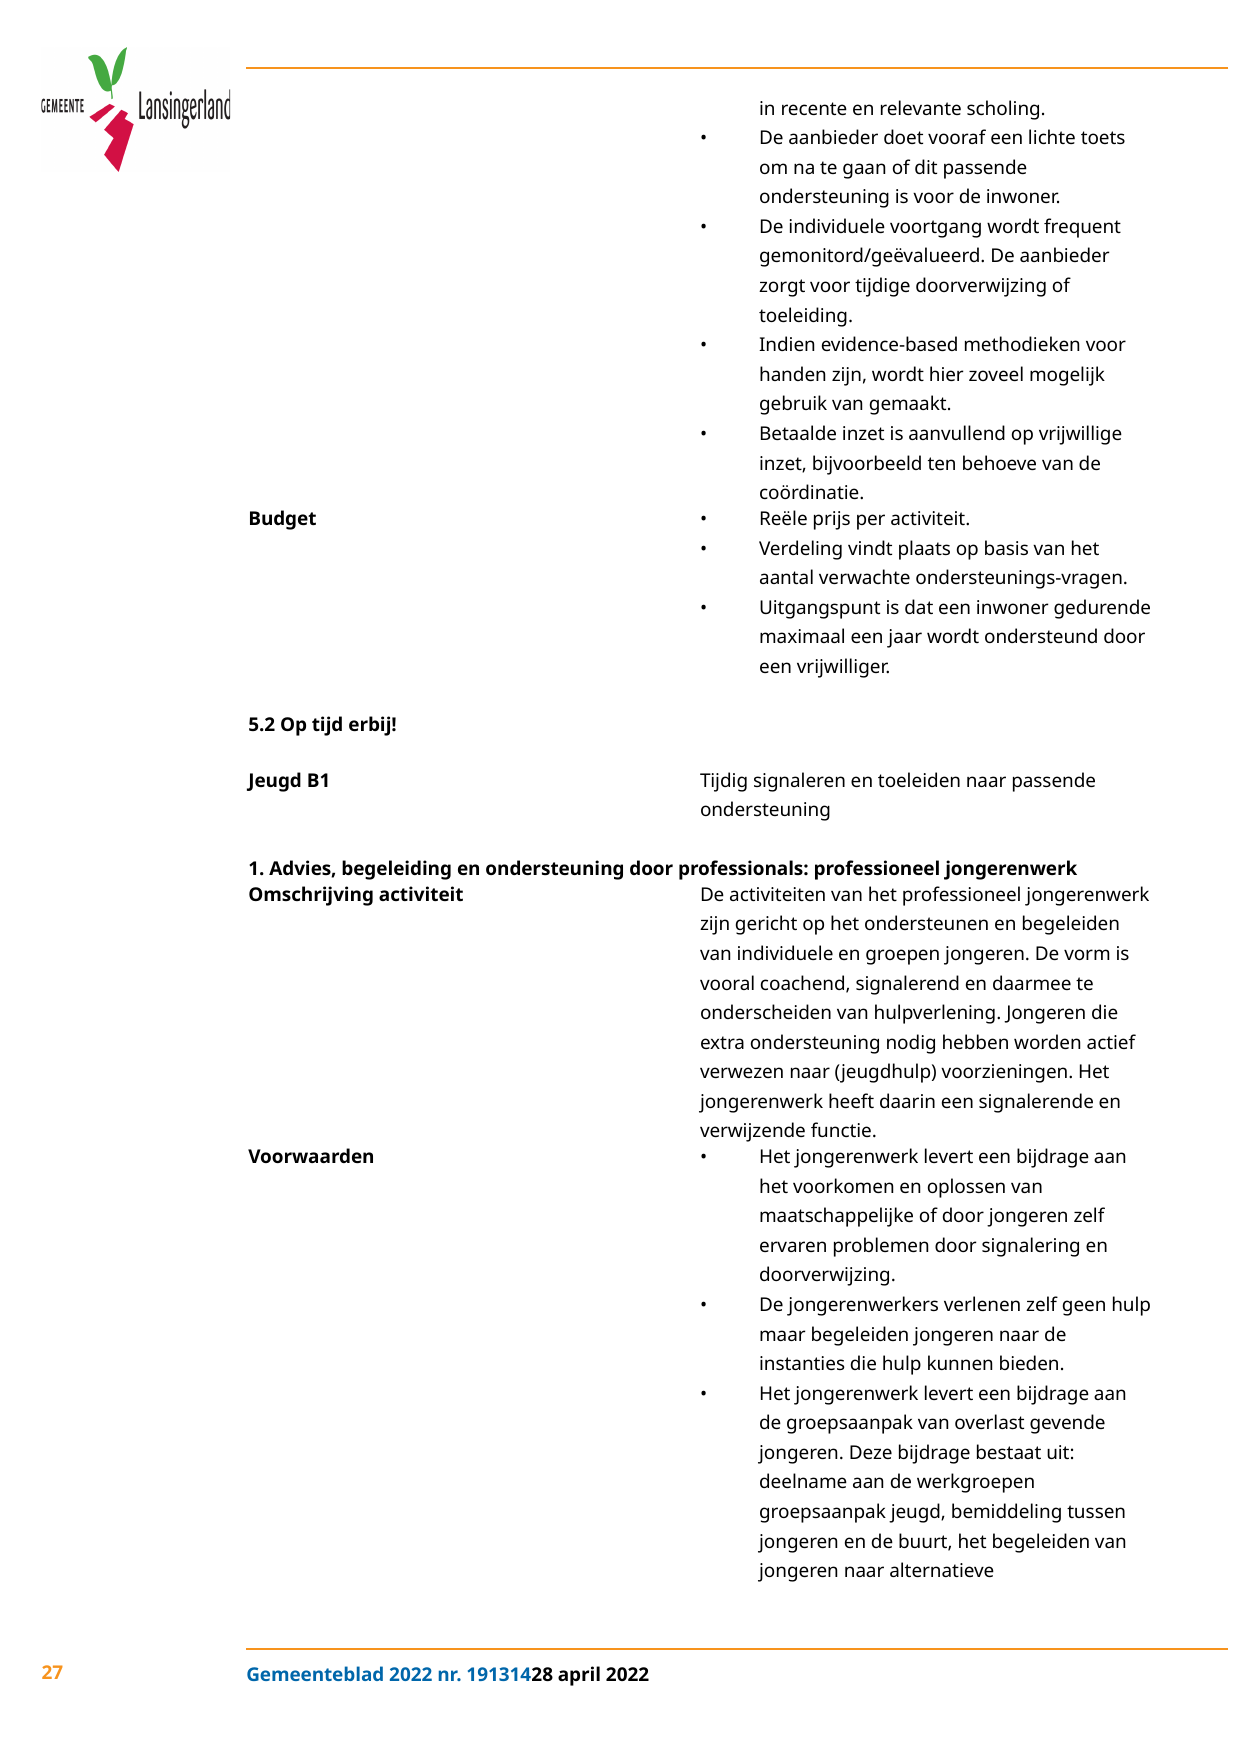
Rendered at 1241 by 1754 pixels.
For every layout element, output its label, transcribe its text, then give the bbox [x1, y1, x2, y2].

table_cell [248, 95, 700, 505]
table_header Tijdig signaleren en toeleiden naar passende ondersteuning [700, 767, 1152, 822]
table_header Jeugd B1 [248, 767, 700, 822]
text 5.2 Op tijd erbij! [248, 712, 1152, 737]
table_cell Reële prijs per activiteit. Verdeling vindt plaats op basis van het aantal verwachte ondersteunings-vragen. Uitgangspunt is dat een inwoner gedurende maximaal een jaar wordt ondersteund door een vrijwilliger. [700, 505, 1152, 679]
table_cell Budget [248, 505, 700, 679]
picture [41, 47, 231, 172]
table_cell De activiteiten van het professioneel jongerenwerk zijn gericht op het ondersteunen en begeleiden van individuele en groepen jongeren. De vorm is vooral coachend, signalerend en daarmee te onderscheiden van hulpverlening. Jongeren die extra ondersteuning nodig hebben worden actief verwezen naar (jeugdhulp) voorzieningen. Het jongerenwerk heeft daarin een signalerende en verwijzende functie. [700, 881, 1152, 1143]
table_header 1. Advies, begeleiding en ondersteuning door professionals: professioneel jongerenwerk [248, 855, 1152, 881]
table_cell Omschrijving activiteit [248, 881, 700, 1143]
table_cell Het jongerenwerk levert een bijdrage aan het voorkomen en oplossen van maatschappelijke of door jongeren zelf ervaren problemen door signalering en doorverwijzing. De jongerenwerkers verlenen zelf geen hulp maar begeleiden jongeren naar de instanties die hulp kunnen bieden. Het jongerenwerk levert een bijdrage aan de groepsaanpak van overlast gevende jongeren. Deze bijdrage bestaat uit: deelname aan de werkgroepen groepsaanpak jeugd, bemiddeling tussen jongeren en de buurt, het begeleiden van jongeren naar alternatieve [700, 1143, 1152, 1583]
table_cell Voorwaarden [248, 1143, 700, 1583]
table_cell in recente en relevante scholing. De aanbieder doet vooraf een lichte toets om na te gaan of dit passende ondersteuning is voor de inwoner. De individuele voortgang wordt frequent gemonitord/geëvalueerd. De aanbieder zorgt voor tijdige doorverwijzing of toeleiding. Indien evidence-based methodieken voor handen zijn, wordt hier zoveel mogelijk gebruik van gemaakt. Betaalde inzet is aanvullend op vrijwillige inzet, bijvoorbeeld ten behoeve van de coördinatie. [700, 95, 1152, 505]
